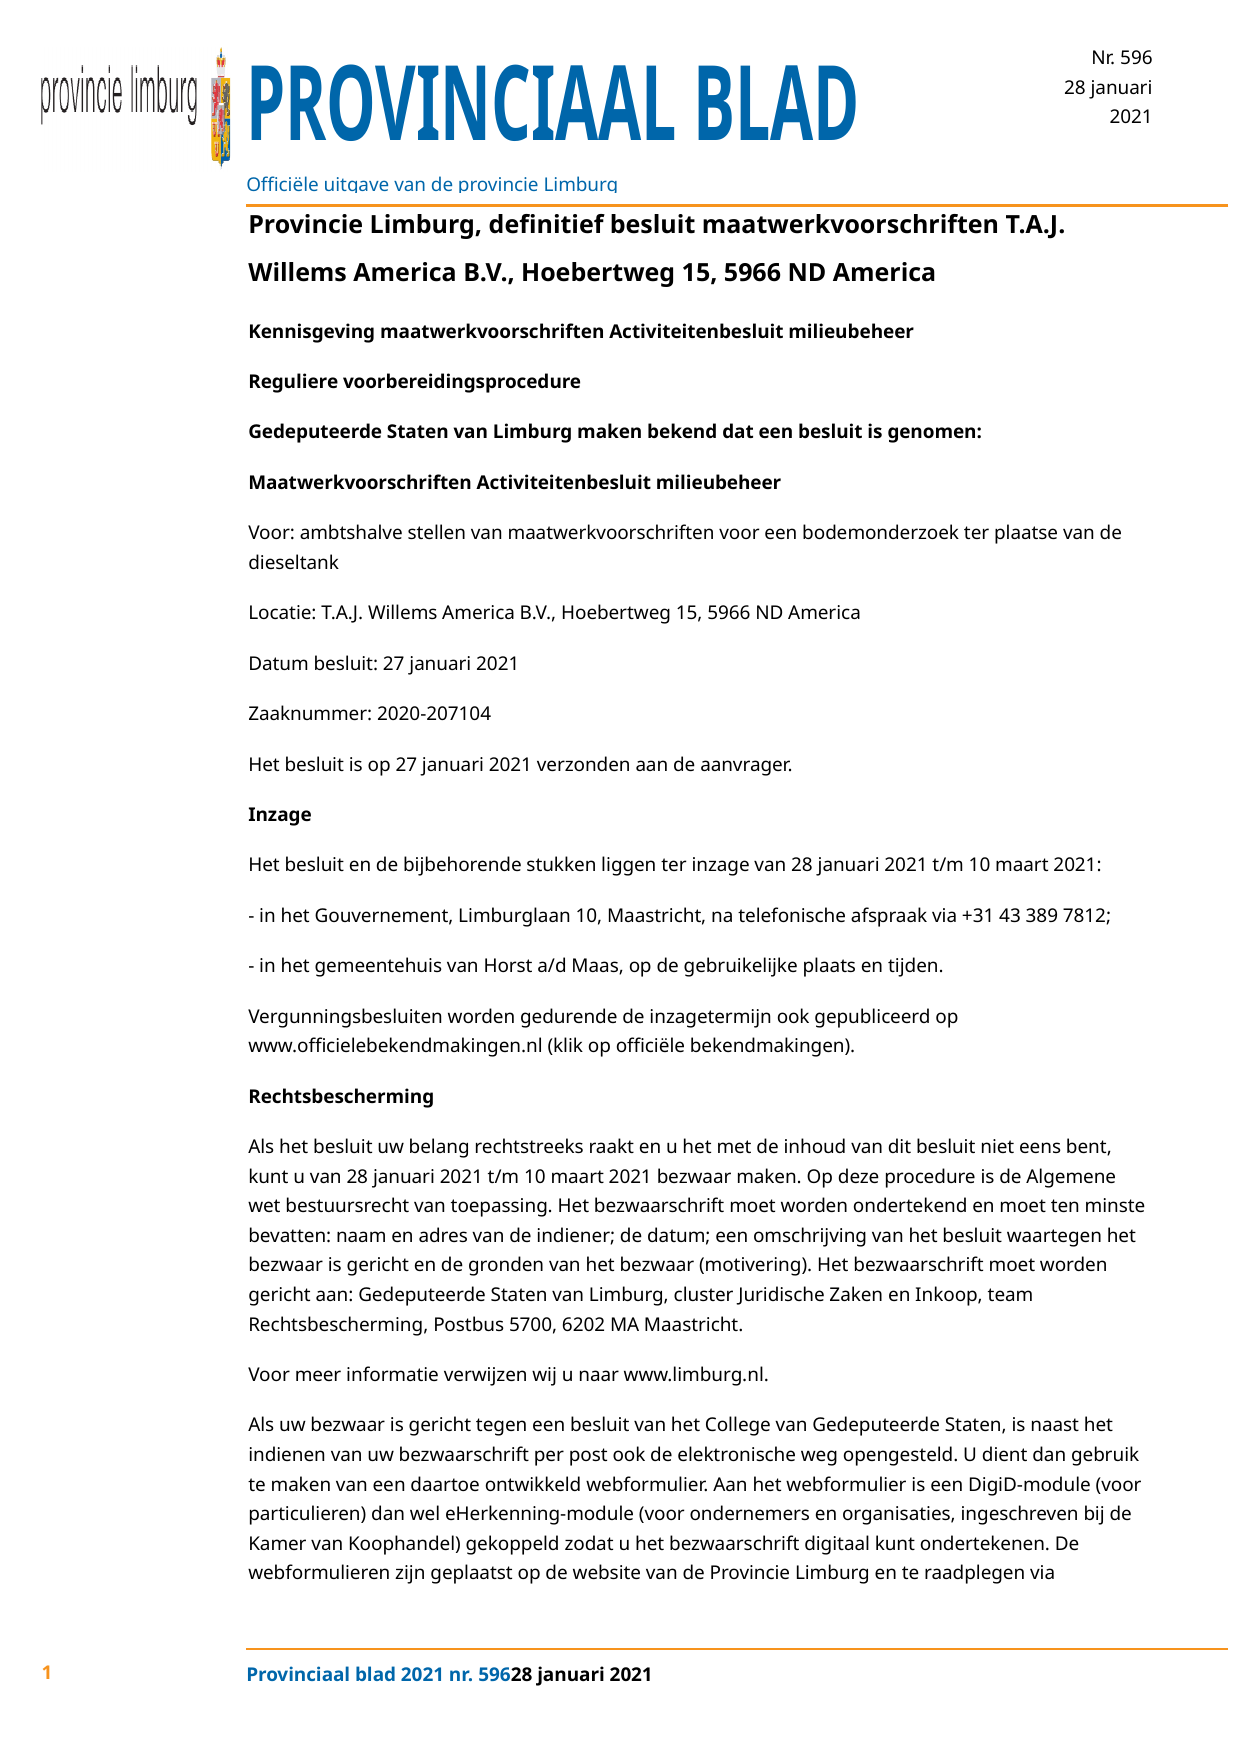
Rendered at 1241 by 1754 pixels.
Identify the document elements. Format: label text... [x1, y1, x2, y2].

text - in het Gouvernement, Limburglaan 10, Maastricht, na telefonische afspraak via +31 43 389 7812; [248, 902, 1152, 928]
text Maatwerkvoorschriften Activiteitenbesluit milieubeheer [248, 469, 1152, 495]
text Provincie Limburg, definitief besluit maatwerkvoorschriften T.A.J. Willems America B.V., Hoebertweg 15, 5966 ND America [248, 207, 1152, 288]
text Voor: ambtshalve stellen van maatwerkvoorschriften voor een bodemonderzoek ter plaatse van de dieseltank [248, 519, 1152, 575]
text Reguliere voorbereidingsprocedure [248, 368, 1152, 394]
text Het besluit is op 27 januari 2021 verzonden aan de aanvrager. [248, 751, 1152, 777]
text Als het besluit uw belang rechtstreeks raakt en u het met de inhoud van dit besluit niet eens bent, kunt u van 28 januari 2021 t/m 10 maart 2021 bezwaar maken. Op deze procedure is de Algemene wet bestuursrecht van toepassing. Het bezwaarschrift moet worden ondertekend en moet ten minste bevatten: naam en adres van de indiener; de datum; een omschrijving van het besluit waartegen het bezwaar is gericht en de gronden van het bezwaar (motivering). Het bezwaarschrift moet worden gericht aan: Gedeputeerde Staten van Limburg, cluster Juridische Zaken en Inkoop, team Rechtsbescherming, Postbus 5700, 6202 MA Maastricht. [248, 1133, 1152, 1337]
text Datum besluit: 27 januari 2021 [248, 650, 1152, 676]
text Als uw bezwaar is gericht tegen een besluit van het College van Gedeputeerde Staten, is naast het indienen van uw bezwaarschrift per post ook de elektronische weg opengesteld. U dient dan gebruik te maken van een daartoe ontwikkeld webformulier. Aan het webformulier is een DigiD-module (voor particulieren) dan wel eHerkenning-module (voor ondernemers en organisaties, ingeschreven bij de Kamer van Koophandel) gekoppeld zodat u het bezwaarschrift digitaal kunt ondertekenen. De webformulieren zijn geplaatst op de website van de Provincie Limburg en te raadplegen via [248, 1412, 1152, 1585]
picture [41, 47, 231, 172]
text Inzage [248, 801, 1152, 827]
text Locatie: T.A.J. Willems America B.V., Hoebertweg 15, 5966 ND America [248, 599, 1152, 625]
text - in het gemeentehuis van Horst a/d Maas, op de gebruikelijke plaats en tijden. [248, 952, 1152, 978]
text Gedeputeerde Staten van Limburg maken bekend dat een besluit is genomen: [248, 419, 1152, 444]
text Kennisgeving maatwerkvoorschriften Activiteitenbesluit milieubeheer [248, 318, 1152, 344]
text Voor meer informatie verwijzen wij u naar www.limburg.nl. [248, 1361, 1152, 1387]
text Zaaknummer: 2020-207104 [248, 700, 1152, 726]
text Vergunningsbesluiten worden gedurende de inzagetermijn ook gepubliceerd op www.officielebekendmakingen.nl (klik op officiële bekendmakingen). [248, 1003, 1152, 1058]
text Rechtsbescherming [248, 1083, 1152, 1109]
text Het besluit en de bijbehorende stukken liggen ter inzage van 28 januari 2021 t/m 10 maart 2021: [248, 852, 1152, 877]
